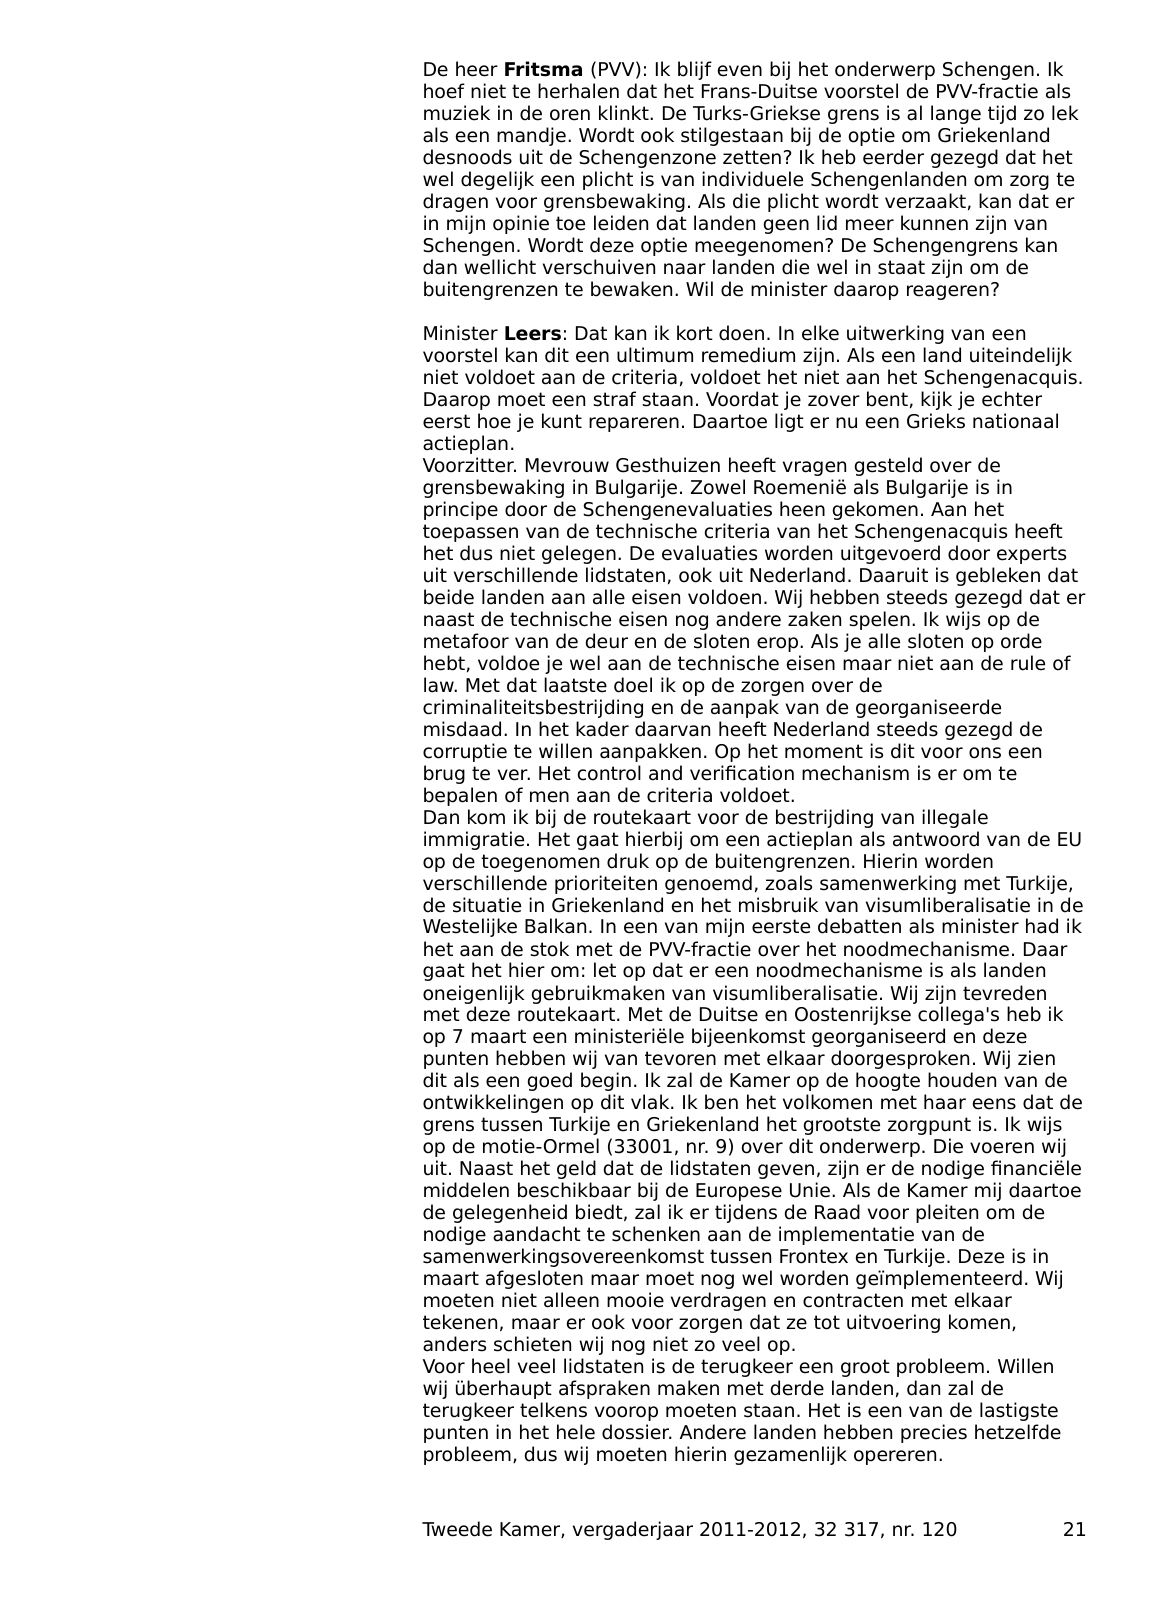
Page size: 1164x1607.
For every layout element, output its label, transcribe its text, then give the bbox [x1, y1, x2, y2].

text Voorzitter. Mevrouw Gesthuizen heeft vragen gesteld over de grensbewaking in Bulgarije. Zowel Roemenië als Bulgarije is in principe door de Schengenevaluaties heen gekomen. Aan het toepassen van de technische criteria van het Schengenacquis heeft het dus niet gelegen. De evaluaties worden uitgevoerd door experts uit verschillende lidstaten, ook uit Nederland. Daaruit is gebleken dat beide landen aan alle eisen voldoen. Wij hebben steeds gezegd dat er naast de technische eisen nog andere zaken spelen. Ik wijs op de metafoor van de deur en de sloten erop. Als je alle sloten op orde hebt, voldoe je wel aan de technische eisen maar niet aan de rule of law. Met dat laatste doel ik op de zorgen over de criminaliteitsbestrijding en de aanpak van de georganiseerde misdaad. In het kader daarvan heeft Nederland steeds gezegd de corruptie te willen aanpakken. Op het moment is dit voor ons een brug te ver. Het control and verification mechanism is er om te bepalen of men aan de criteria voldoet. [422, 455, 1087, 807]
text Voor heel veel lidstaten is de terugkeer een groot probleem. Willen wij überhaupt afspraken maken met derde landen, dan zal de terugkeer telkens voorop moeten staan. Het is een van de lastigste punten in het hele dossier. Andere landen hebben precies hetzelfde probleem, dus wij moeten hierin gezamenlijk opereren. [422, 1356, 1087, 1466]
text De heer Fritsma (PVV): Ik blijf even bij het onderwerp Schengen. Ik hoef niet te herhalen dat het Frans-Duitse voorstel de PVV-fractie als muziek in de oren klinkt. De Turks-Griekse grens is al lange tijd zo lek als een mandje. Wordt ook stilgestaan bij de optie om Griekenland desnoods uit de Schengenzone zetten? Ik heb eerder gezegd dat het wel degelijk een plicht is van individuele Schengenlanden om zorg te dragen voor grensbewaking. Als die plicht wordt verzaakt, kan dat er in mijn opinie toe leiden dat landen geen lid meer kunnen zijn van Schengen. Wordt deze optie meegenomen? De Schengengrens kan dan wellicht verschuiven naar landen die wel in staat zijn om de buitengrenzen te bewaken. Wil de minister daarop reageren? [422, 59, 1087, 301]
text Dan kom ik bij de routekaart voor de bestrijding van illegale immigratie. Het gaat hierbij om een actieplan als antwoord van de EU op de toegenomen druk op de buitengrenzen. Hierin worden verschillende prioriteiten genoemd, zoals samenwerking met Turkije, de situatie in Griekenland en het misbruik van visumliberalisatie in de Westelijke Balkan. In een van mijn eerste debatten als minister had ik het aan de stok met de PVV-fractie over het noodmechanisme. Daar gaat het hier om: let op dat er een noodmechanisme is als landen oneigenlijk gebruikmaken van visumliberalisatie. Wij zijn tevreden met deze routekaart. Met de Duitse en Oostenrijkse collega's heb ik op 7 maart een ministeriële bijeenkomst georganiseerd en deze punten hebben wij van tevoren met elkaar doorgesproken. Wij zien dit als een goed begin. Ik zal de Kamer op de hoogte houden van de ontwikkelingen op dit vlak. Ik ben het volkomen met haar eens dat de grens tussen Turkije en Griekenland het grootste zorgpunt is. Ik wijs op de motie-Ormel (33001, nr. 9) over dit onderwerp. Die voeren wij uit. Naast het geld dat de lidstaten geven, zijn er de nodige financiële middelen beschikbaar bij de Europese Unie. Als de Kamer mij daartoe de gelegenheid biedt, zal ik er tijdens de Raad voor pleiten om de nodige aandacht te schenken aan de implementatie van de samenwerkingsovereenkomst tussen Frontex en Turkije. Deze is in maart afgesloten maar moet nog wel worden geïmplementeerd. Wij moeten niet alleen mooie verdragen en contracten met elkaar tekenen, maar er ook voor zorgen dat ze tot uitvoering komen, anders schieten wij nog niet zo veel op. [422, 807, 1087, 1356]
text Minister Leers: Dat kan ik kort doen. In elke uitwerking van een voorstel kan dit een ultimum remedium zijn. Als een land uiteindelijk niet voldoet aan de criteria, voldoet het niet aan het Schengenacquis. Daarop moet een straf staan. Voordat je zover bent, kijk je echter eerst hoe je kunt repareren. Daartoe ligt er nu een Grieks nationaal actieplan. [422, 323, 1087, 455]
